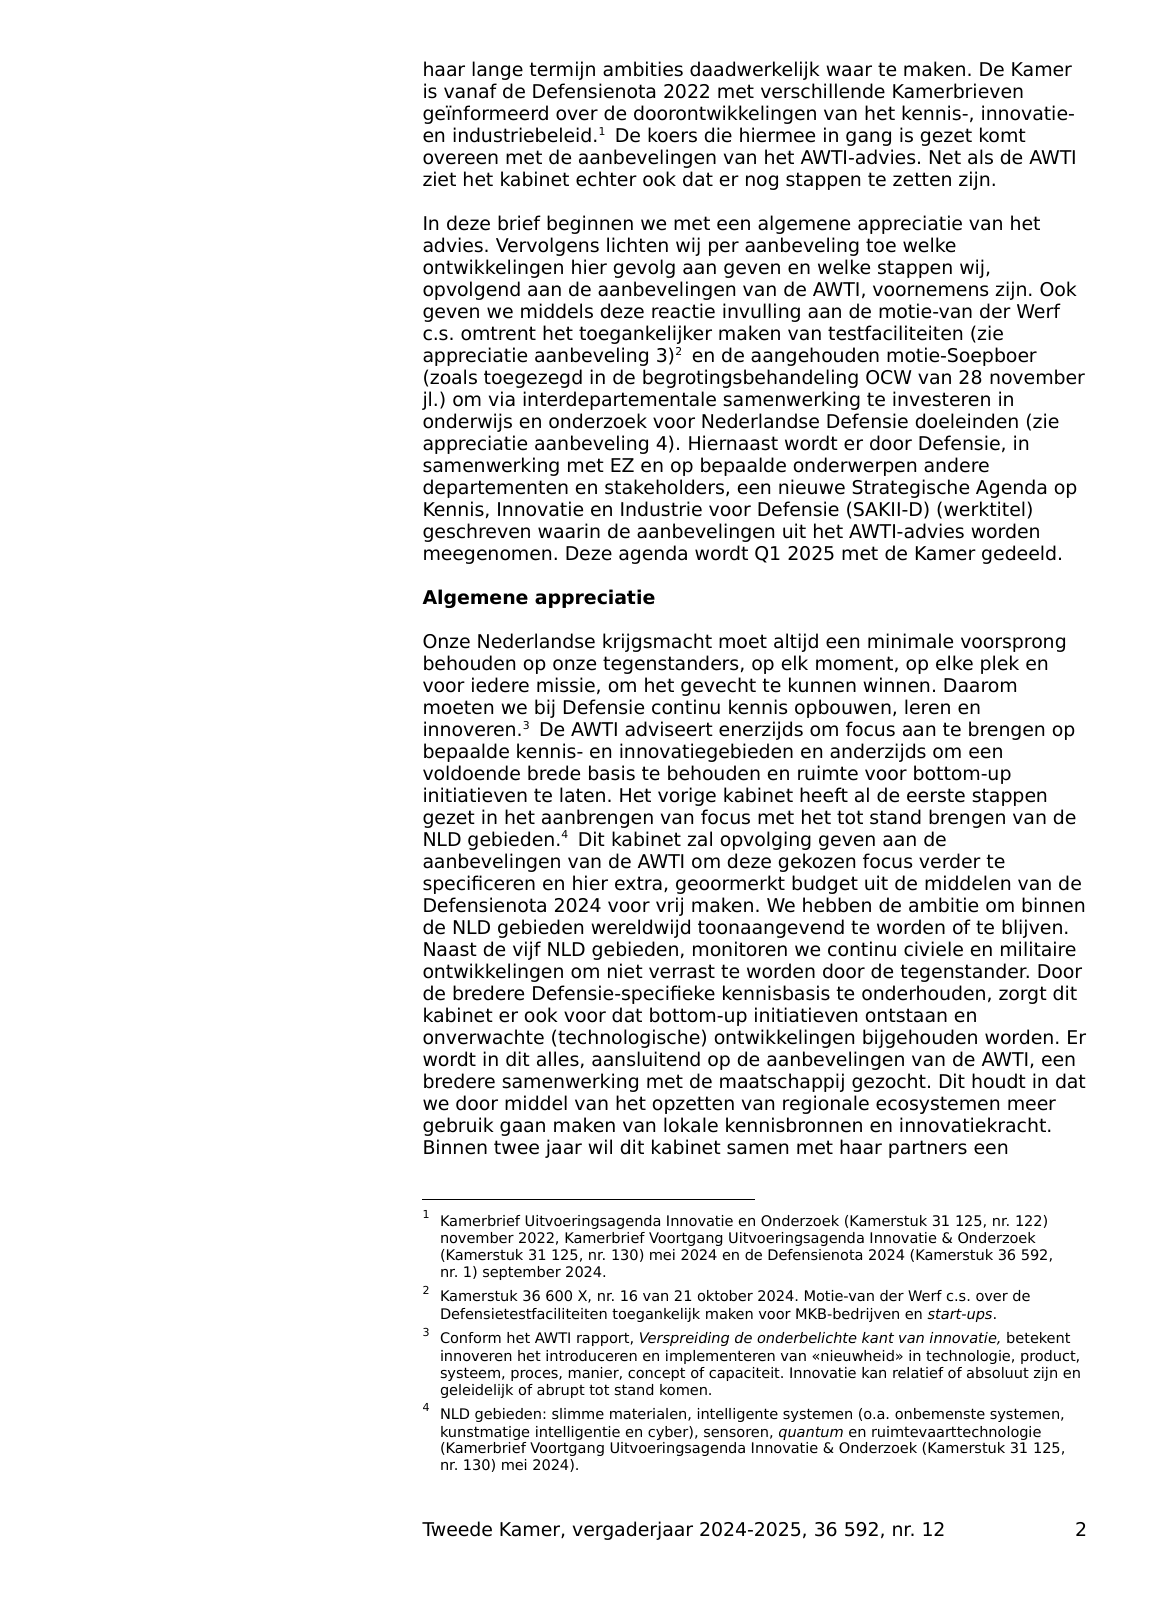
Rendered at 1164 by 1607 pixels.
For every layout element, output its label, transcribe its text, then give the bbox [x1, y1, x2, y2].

text Kamerbrief Uitvoeringsagenda Innovatie en Onderzoek (Kamerstuk 31 125, nr. 122) november 2022, Kamerbrief Voortgang Uitvoeringsagenda Innovatie & Onderzoek (Kamerstuk 31 125, nr. 130) mei 2024 en de Defensienota 2024 (Kamerstuk 36 592, nr. 1) september 2024. [422, 1208, 1087, 1281]
text Kamerstuk 36 600 X, nr. 16 van 21 oktober 2024. Motie-van der Werf c.s. over de Defensietestfaciliteiten toegankelijk maken voor MKB-bedrijven en start-ups. [422, 1284, 1087, 1323]
text NLD gebieden: slimme materialen, intelligente systemen (o.a. onbemenste systemen, kunstmatige intelligentie en cyber), sensoren, quantum en ruimtevaarttechnologie (Kamerbrief Voortgang Uitvoeringsagenda Innovatie & Onderzoek (Kamerstuk 31 125, nr. 130) mei 2024). [422, 1402, 1087, 1474]
text Onze Nederlandse krijgsmacht moet altijd een minimale voorsprong behouden op onze tegenstanders, op elk moment, op elke plek en voor iedere missie, om het gevecht te kunnen winnen. Daarom moeten we bij Defensie continu kennis opbouwen, leren en innoveren. De AWTI adviseert enerzijds om focus aan te brengen op bepaalde kennis- en innovatiegebieden en anderzijds om een voldoende brede basis te behouden en ruimte voor bottom-up initiatieven te laten. Het vorige kabinet heeft al de eerste stappen gezet in het aanbrengen van focus met het tot stand brengen van de NLD gebieden. Dit kabinet zal opvolging geven aan de aanbevelingen van de AWTI om deze gekozen focus verder te specificeren en hier extra, geoormerkt budget uit de middelen van de Defensienota 2024 voor vrij maken. We hebben de ambitie om binnen de NLD gebieden wereldwijd toonaangevend te worden of te blijven. Naast de vijf NLD gebieden, monitoren we continu civiele en militaire ontwikkelingen om niet verrast te worden door de tegenstander. Door de bredere Defensie-specifieke kennisbasis te onderhouden, zorgt dit kabinet er ook voor dat bottom-up initiatieven ontstaan en onverwachte (technologische) ontwikkelingen bijgehouden worden. Er wordt in dit alles, aansluitend op de aanbevelingen van de AWTI, een bredere samenwerking met de maatschappij gezocht. Dit houdt in dat we door middel van het opzetten van regionale ecosystemen meer gebruik gaan maken van lokale kennisbronnen en innovatiekracht. Binnen twee jaar wil dit kabinet samen met haar partners een [422, 631, 1087, 1159]
text haar lange termijn ambities daadwerkelijk waar te maken. De Kamer is vanaf de Defensienota 2022 met verschillende Kamerbrieven geïnformeerd over de doorontwikkelingen van het kennis-, innovatie- en industriebeleid. De koers die hiermee in gang is gezet komt overeen met de aanbevelingen van het AWTI-advies. Net als de AWTI ziet het kabinet echter ook dat er nog stappen te zetten zijn. [422, 59, 1087, 191]
text In deze brief beginnen we met een algemene appreciatie van het advies. Vervolgens lichten wij per aanbeveling toe welke ontwikkelingen hier gevolg aan geven en welke stappen wij, opvolgend aan de aanbevelingen van de AWTI, voornemens zijn. Ook geven we middels deze reactie invulling aan de motie-van der Werf c.s. omtrent het toegankelijker maken van testfaciliteiten (zie appreciatie aanbeveling 3) en de aangehouden motie-Soepboer (zoals toegezegd in de begrotingsbehandeling OCW van 28 november jl.) om via interdepartementale samenwerking te investeren in onderwijs en onderzoek voor Nederlandse Defensie doeleinden (zie appreciatie aanbeveling 4). Hiernaast wordt er door Defensie, in samenwerking met EZ en op bepaalde onderwerpen andere departementen en stakeholders, een nieuwe Strategische Agenda op Kennis, Innovatie en Industrie voor Defensie (SAKII-D) (werktitel) geschreven waarin de aanbevelingen uit het AWTI-advies worden meegenomen. Deze agenda wordt Q1 2025 met de Kamer gedeeld. [422, 213, 1087, 565]
text Conform het AWTI rapport, Verspreiding de onderbelichte kant van innovatie, betekent innoveren het introduceren en implementeren van «nieuwheid» in technologie, product, systeem, proces, manier, concept of capaciteit. Innovatie kan relatief of absoluut zijn en geleidelijk of abrupt tot stand komen. [422, 1326, 1087, 1399]
subtitle Algemene appreciatie [422, 587, 1087, 609]
